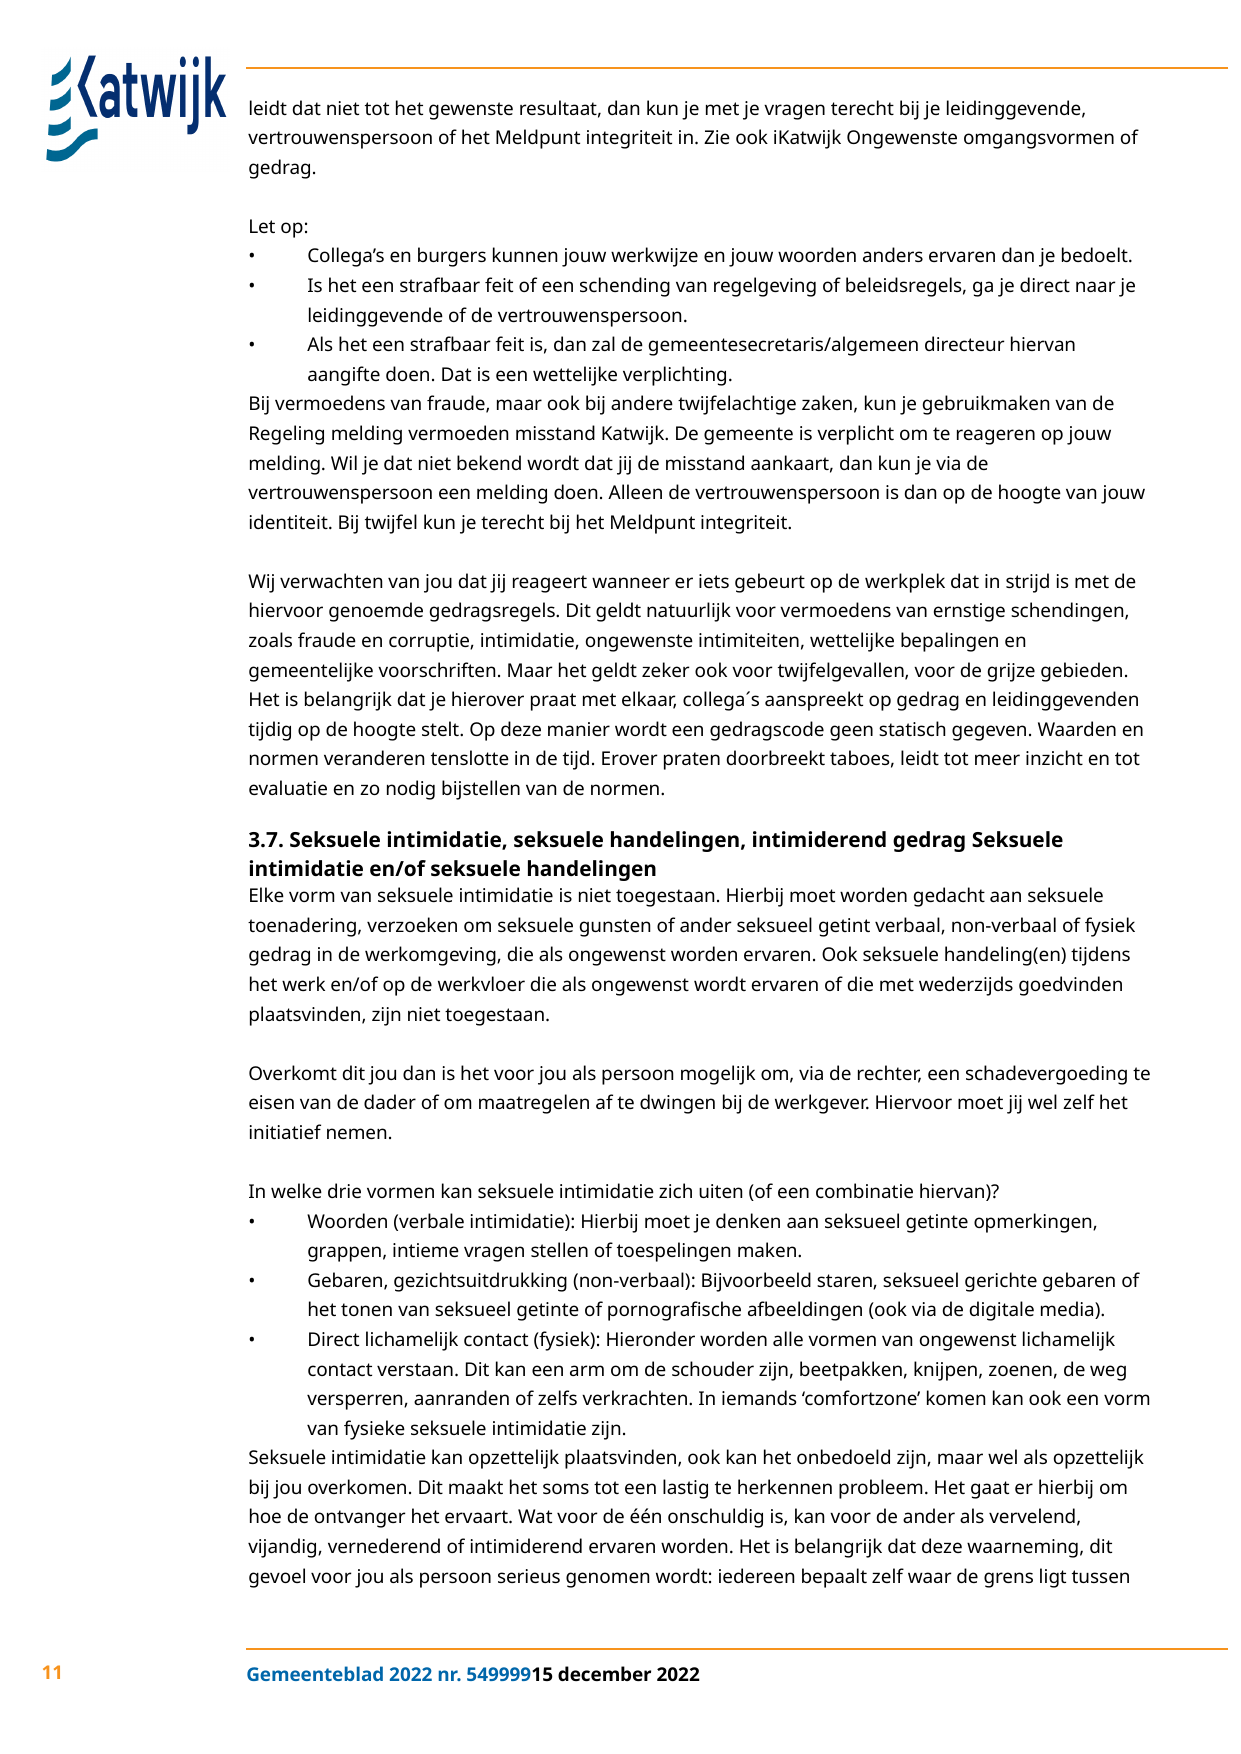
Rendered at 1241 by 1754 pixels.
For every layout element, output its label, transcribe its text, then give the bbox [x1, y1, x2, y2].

list Als het een strafbaar feit is, dan zal de gemeentesecretaris/algemeen directeur hiervan aangifte doen. Dat is een wettelijke verplichting. [248, 331, 1152, 387]
text Let op: [248, 213, 1152, 239]
text Bij vermoedens van fraude, maar ook bij andere twijfelachtige zaken, kun je gebruikmaken van de Regeling melding vermoeden misstand Katwijk. De gemeente is verplicht om te reageren op jouw melding. Wil je dat niet bekend wordt dat jij de misstand aankaart, dan kun je via de vertrouwenspersoon een melding doen. Alleen de vertrouwenspersoon is dan op de hoogte van jouw identiteit. Bij twijfel kun je terecht bij het Meldpunt integriteit. [248, 391, 1152, 535]
text Seksuele intimidatie kan opzettelijk plaatsvinden, ook kan het onbedoeld zijn, maar wel als opzettelijk bij jou overkomen. Dit maakt het soms tot een lastig te herkennen probleem. Het gaat er hierbij om hoe de ontvanger het ervaart. Wat voor de één onschuldig is, kan voor de ander als vervelend, vijandig, vernederend of intimiderend ervaren worden. Het is belangrijk dat deze waarneming, dit gevoel voor jou als persoon serieus genomen wordt: iedereen bepaalt zelf waar de grens ligt tussen [248, 1444, 1152, 1589]
list Woorden (verbale intimidatie): Hierbij moet je denken aan seksueel getinte opmerkingen, grappen, intieme vragen stellen of toespelingen maken. [248, 1208, 1152, 1263]
text In welke drie vormen kan seksuele intimidatie zich uiten (of een combinatie hiervan)? [248, 1178, 1152, 1204]
text Elke vorm van seksuele intimidatie is niet toegestaan. Hierbij moet worden gedacht aan seksuele toenadering, verzoeken om seksuele gunsten of ander seksueel getint verbaal, non-verbaal of fysiek gedrag in de werkomgeving, die als ongewenst worden ervaren. Ook seksuele handeling(en) tijdens het werk en/of op de werkvloer die als ongewenst wordt ervaren of die met wederzijds goedvinden plaatsvinden, zijn niet toegestaan. [248, 882, 1152, 1027]
text leidt dat niet tot het gewenste resultaat, dan kun je met je vragen terecht bij je leidinggevende, vertrouwenspersoon of het Meldpunt integriteit in. Zie ook iKatwijk Ongewenste omgangsvormen of gedrag. [248, 95, 1152, 180]
list Direct lichamelijk contact (fysiek): Hieronder worden alle vormen van ongewenst lichamelijk contact verstaan. Dit kan een arm om de schouder zijn, beetpakken, knijpen, zoenen, de weg versperren, aanranden of zelfs verkrachten. In iemands ‘comfortzone’ komen kan ook een vorm van fysieke seksuele intimidatie zijn. [248, 1326, 1152, 1441]
picture [41, 47, 231, 172]
list Collega’s en burgers kunnen jouw werkwijze en jouw woorden anders ervaren dan je bedoelt. [248, 243, 1152, 268]
list Gebaren, gezichtsuitdrukking (non-verbaal): Bijvoorbeeld staren, seksueel gerichte gebaren of het tonen van seksueel getinte of pornografische afbeeldingen (ook via de digitale media). [248, 1267, 1152, 1322]
text 3.7. Seksuele intimidatie, seksuele handelingen, intimiderend gedrag Seksuele intimidatie en/of seksuele handelingen [248, 826, 1152, 882]
text Wij verwachten van jou dat jij reageert wanneer er iets gebeurt op de werkplek dat in strijd is met de hiervoor genoemde gedragsregels. Dit geldt natuurlijk voor vermoedens van ernstige schendingen, zoals fraude en corruptie, intimidatie, ongewenste intimiteiten, wettelijke bepalingen en gemeentelijke voorschriften. Maar het geldt zeker ook voor twijfelgevallen, voor de grijze gebieden. Het is belangrijk dat je hierover praat met elkaar, collega´s aanspreekt op gedrag en leidinggevenden tijdig op de hoogte stelt. Op deze manier wordt een gedragscode geen statisch gegeven. Waarden en normen veranderen tenslotte in de tijd. Erover praten doorbreekt taboes, leidt tot meer inzicht en tot evaluatie en zo nodig bijstellen van de normen. [248, 568, 1152, 801]
text Overkomt dit jou dan is het voor jou als persoon mogelijk om, via de rechter, een schadevergoeding te eisen van de dader of om maatregelen af te dwingen bij de werkgever. Hiervoor moet jij wel zelf het initiatief nemen. [248, 1060, 1152, 1145]
list Is het een strafbaar feit of een schending van regelgeving of beleidsregels, ga je direct naar je leidinggevende of de vertrouwenspersoon. [248, 272, 1152, 328]
